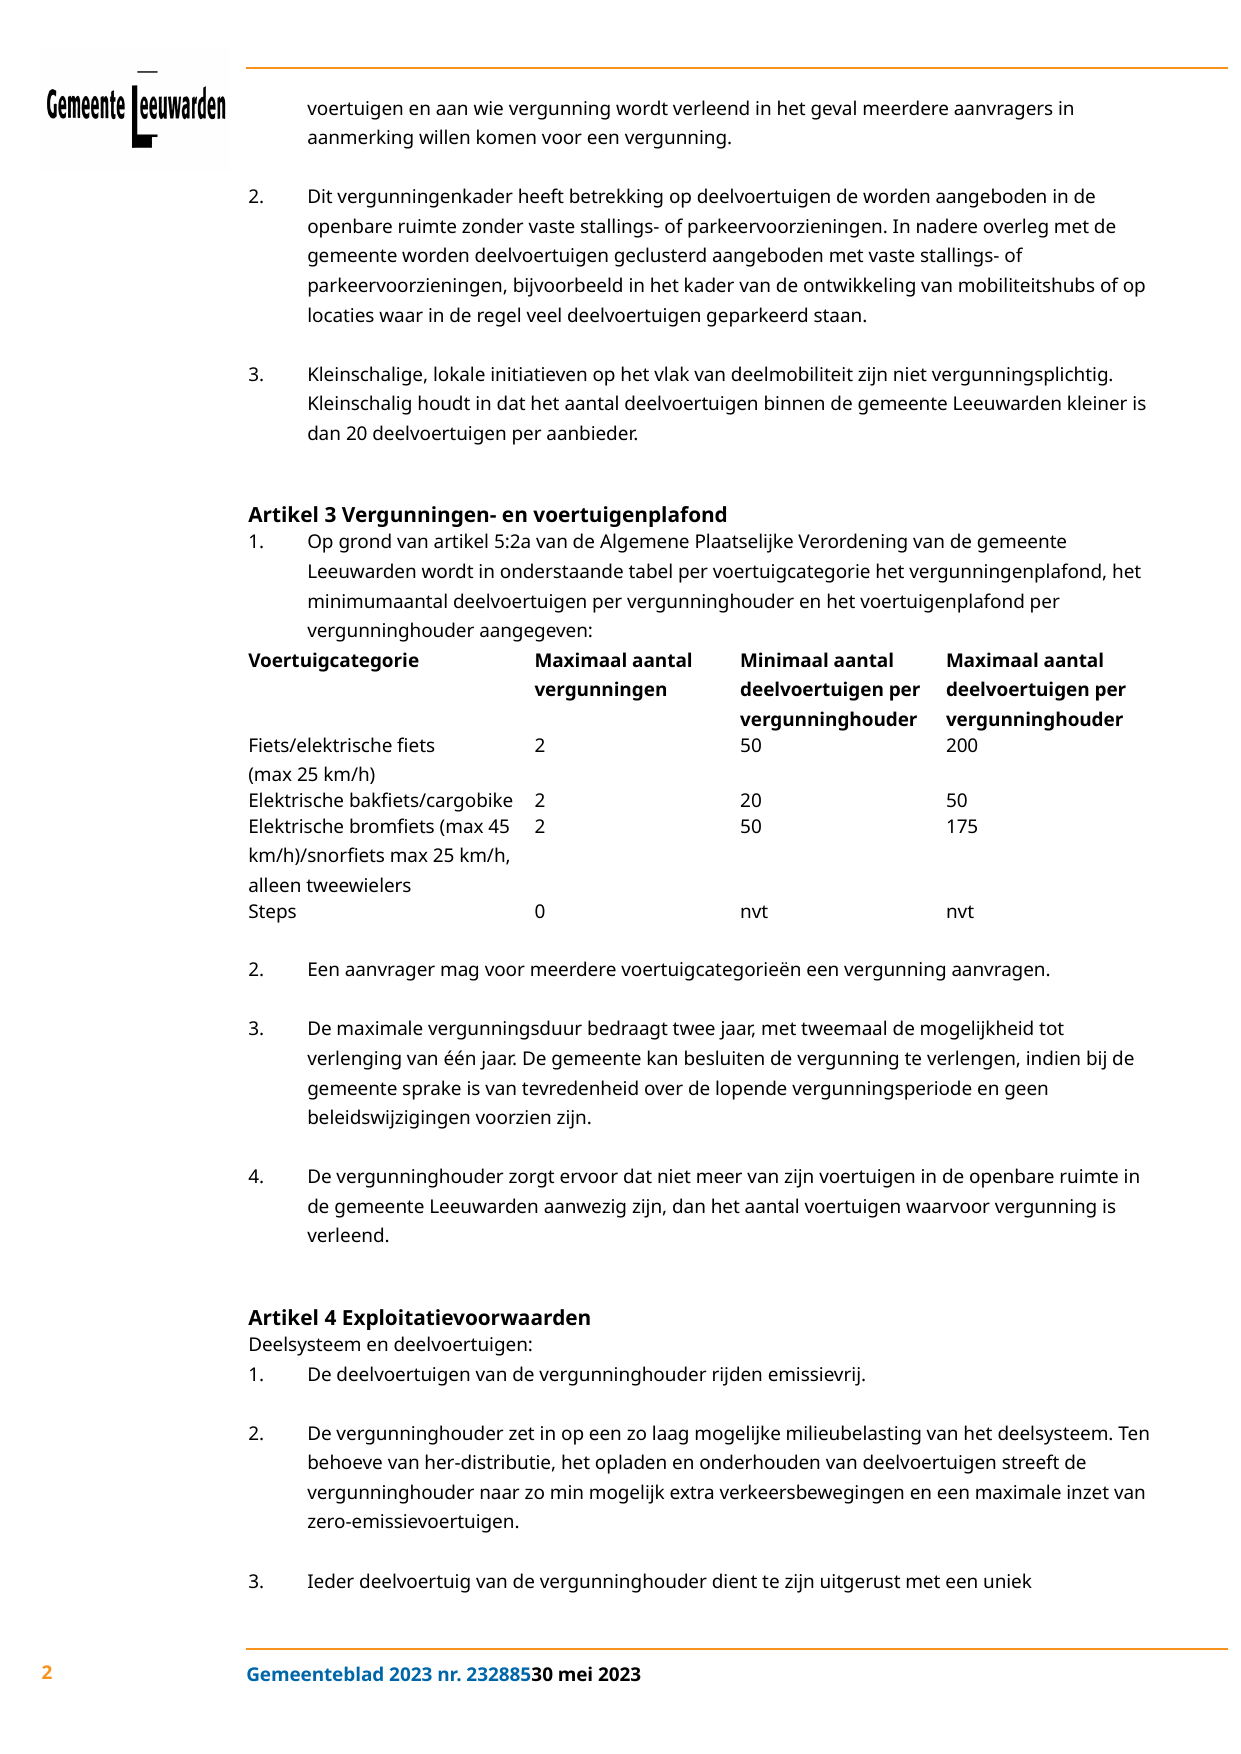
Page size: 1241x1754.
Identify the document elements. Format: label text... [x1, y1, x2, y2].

list De vergunninghouder zorgt ervoor dat niet meer van zijn voertuigen in de openbare ruimte in de gemeente Leeuwarden aanwezig zijn, dan het aantal voertuigen waarvoor vergunning is verleend. [248, 1163, 1152, 1248]
list voertuigen en aan wie vergunning wordt verleend in het geval meerdere aanvragers in aanmerking willen komen voor een vergunning. [248, 95, 1152, 150]
list Een aanvrager mag voor meerdere voertuigcategorieën een vergunning aanvragen. [248, 956, 1152, 982]
list Op grond van artikel 5:2a van de Algemene Plaatselijke Verordening van de gemeente Leeuwarden wordt in onderstaande tabel per voertuigcategorie het vergunningenplafond, het minimumaantal deelvoertuigen per vergunninghouder en het voertuigenplafond per vergunninghouder aangegeven: [248, 529, 1152, 643]
table_cell nvt [946, 898, 1152, 924]
list Ieder deelvoertuig van de vergunninghouder dient te zijn uitgerust met een uniek [248, 1568, 1152, 1593]
text Artikel 3 Vergunningen- en voertuigenplafond [248, 500, 1152, 529]
table_header Voertuigcategorie [248, 647, 534, 732]
table_cell Elektrische bakfiets/cargobike [248, 787, 534, 813]
table_header Maximaal aantal deelvoertuigen per vergunninghouder [946, 647, 1152, 732]
table_header Maximaal aantal vergunningen [534, 647, 740, 732]
table_header Minimaal aantal deelvoertuigen per vergunninghouder [740, 647, 946, 732]
table_cell 2 [534, 813, 740, 898]
picture [41, 47, 231, 172]
table_cell 175 [946, 813, 1152, 898]
table_cell 50 [946, 787, 1152, 813]
table_cell 50 [740, 732, 946, 787]
list De vergunninghouder zet in op een zo laag mogelijke milieubelasting van het deelsysteem. Ten behoeve van her-distributie, het opladen en onderhouden van deelvoertuigen streeft de vergunninghouder naar zo min mogelijk extra verkeersbewegingen en een maximale inzet van zero-emissievoertuigen. [248, 1420, 1152, 1534]
table_cell Steps [248, 898, 534, 924]
list Kleinschalige, lokale initiatieven op het vlak van deelmobiliteit zijn niet vergunningsplichtig. Kleinschalig houdt in dat het aantal deelvoertuigen binnen de gemeente Leeuwarden kleiner is dan 20 deelvoertuigen per aanbieder. [248, 361, 1152, 446]
table_cell Elektrische bromfiets (max 45 km/h)/snorfiets max 25 km/h, alleen tweewielers [248, 813, 534, 898]
text Artikel 4 Exploitatievoorwaarden [248, 1303, 1152, 1331]
list De deelvoertuigen van de vergunninghouder rijden emissievrij. [248, 1361, 1152, 1386]
table_cell 0 [534, 898, 740, 924]
table_cell nvt [740, 898, 946, 924]
list Dit vergunningenkader heeft betrekking op deelvoertuigen de worden aangeboden in de openbare ruimte zonder vaste stallings- of parkeervoorzieningen. In nadere overleg met de gemeente worden deelvoertuigen geclusterd aangeboden met vaste stallings- of parkeervoorzieningen, bijvoorbeeld in het kader van de ontwikkeling van mobiliteitshubs of op locaties waar in de regel veel deelvoertuigen geparkeerd staan. [248, 183, 1152, 328]
table_cell 20 [740, 787, 946, 813]
list De maximale vergunningsduur bedraagt twee jaar, met tweemaal de mogelijkheid tot verlenging van één jaar. De gemeente kan besluiten de vergunning te verlengen, indien bij de gemeente sprake is van tevredenheid over de lopende vergunningsperiode en geen beleidswijzigingen voorzien zijn. [248, 1016, 1152, 1130]
table_cell 50 [740, 813, 946, 898]
table_cell 2 [534, 732, 740, 787]
table_cell Fiets/elektrische fiets (max 25 km/h) [248, 732, 534, 787]
table_cell 200 [946, 732, 1152, 787]
text Deelsysteem en deelvoertuigen: [248, 1331, 1152, 1357]
table_cell 2 [534, 787, 740, 813]
